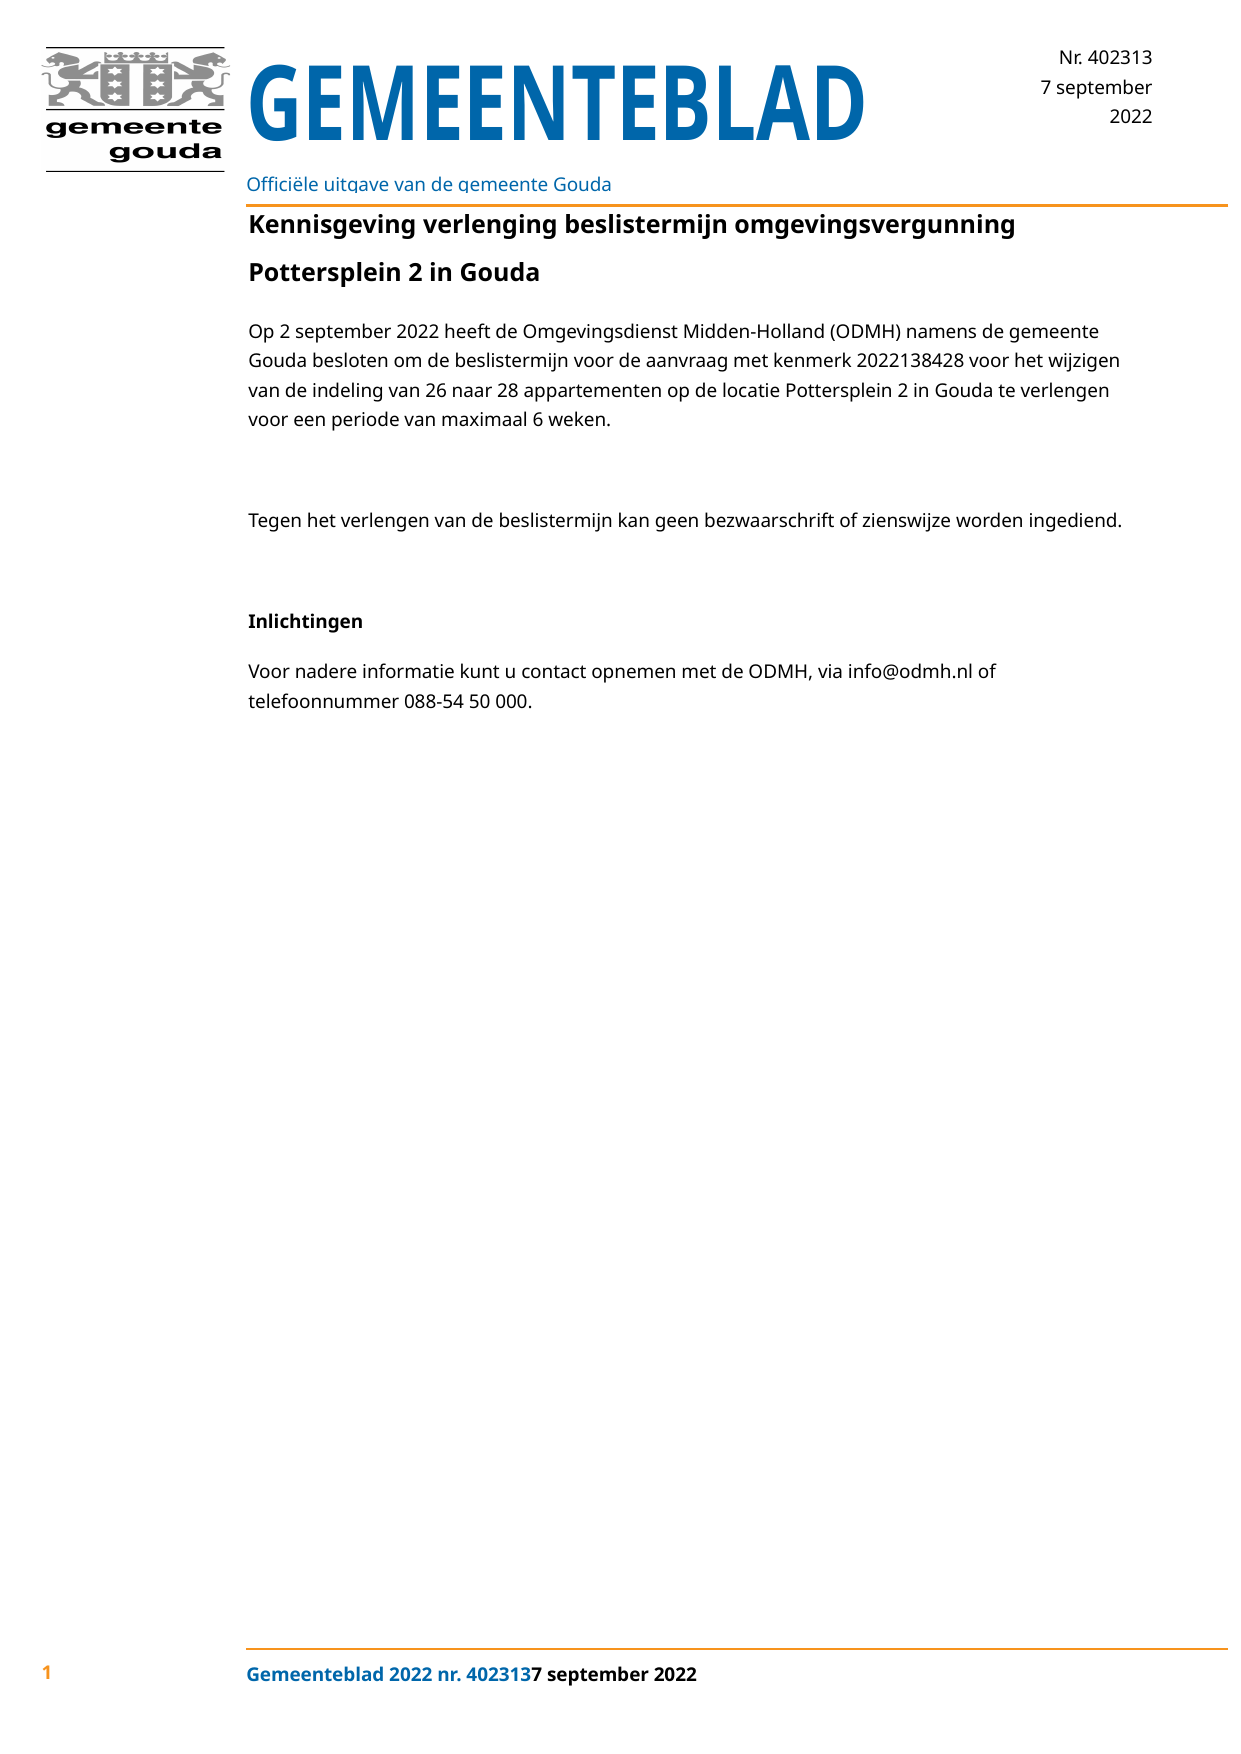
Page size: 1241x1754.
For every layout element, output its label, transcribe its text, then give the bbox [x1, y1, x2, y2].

picture [41, 47, 231, 172]
text Kennisgeving verlenging beslistermijn omgevingsvergunning Pottersplein 2 in Gouda [248, 207, 1152, 288]
text Voor nadere informatie kunt u contact opnemen met de ODMH, via info@odmh.nl of telefoonnummer 088-54 50 000. [248, 659, 1152, 714]
text Tegen het verlengen van de beslistermijn kan geen bezwaarschrift of zienswijze worden ingediend. [248, 507, 1152, 533]
text Op 2 september 2022 heeft de Omgevingsdienst Midden-Holland (ODMH) namens de gemeente Gouda besloten om de beslistermijn voor de aanvraag met kenmerk 2022138428 voor het wijzigen van de indeling van 26 naar 28 appartementen op de locatie Pottersplein 2 in Gouda te verlengen voor een periode van maximaal 6 weken. [248, 318, 1152, 432]
text Inlichtingen [248, 608, 1152, 634]
